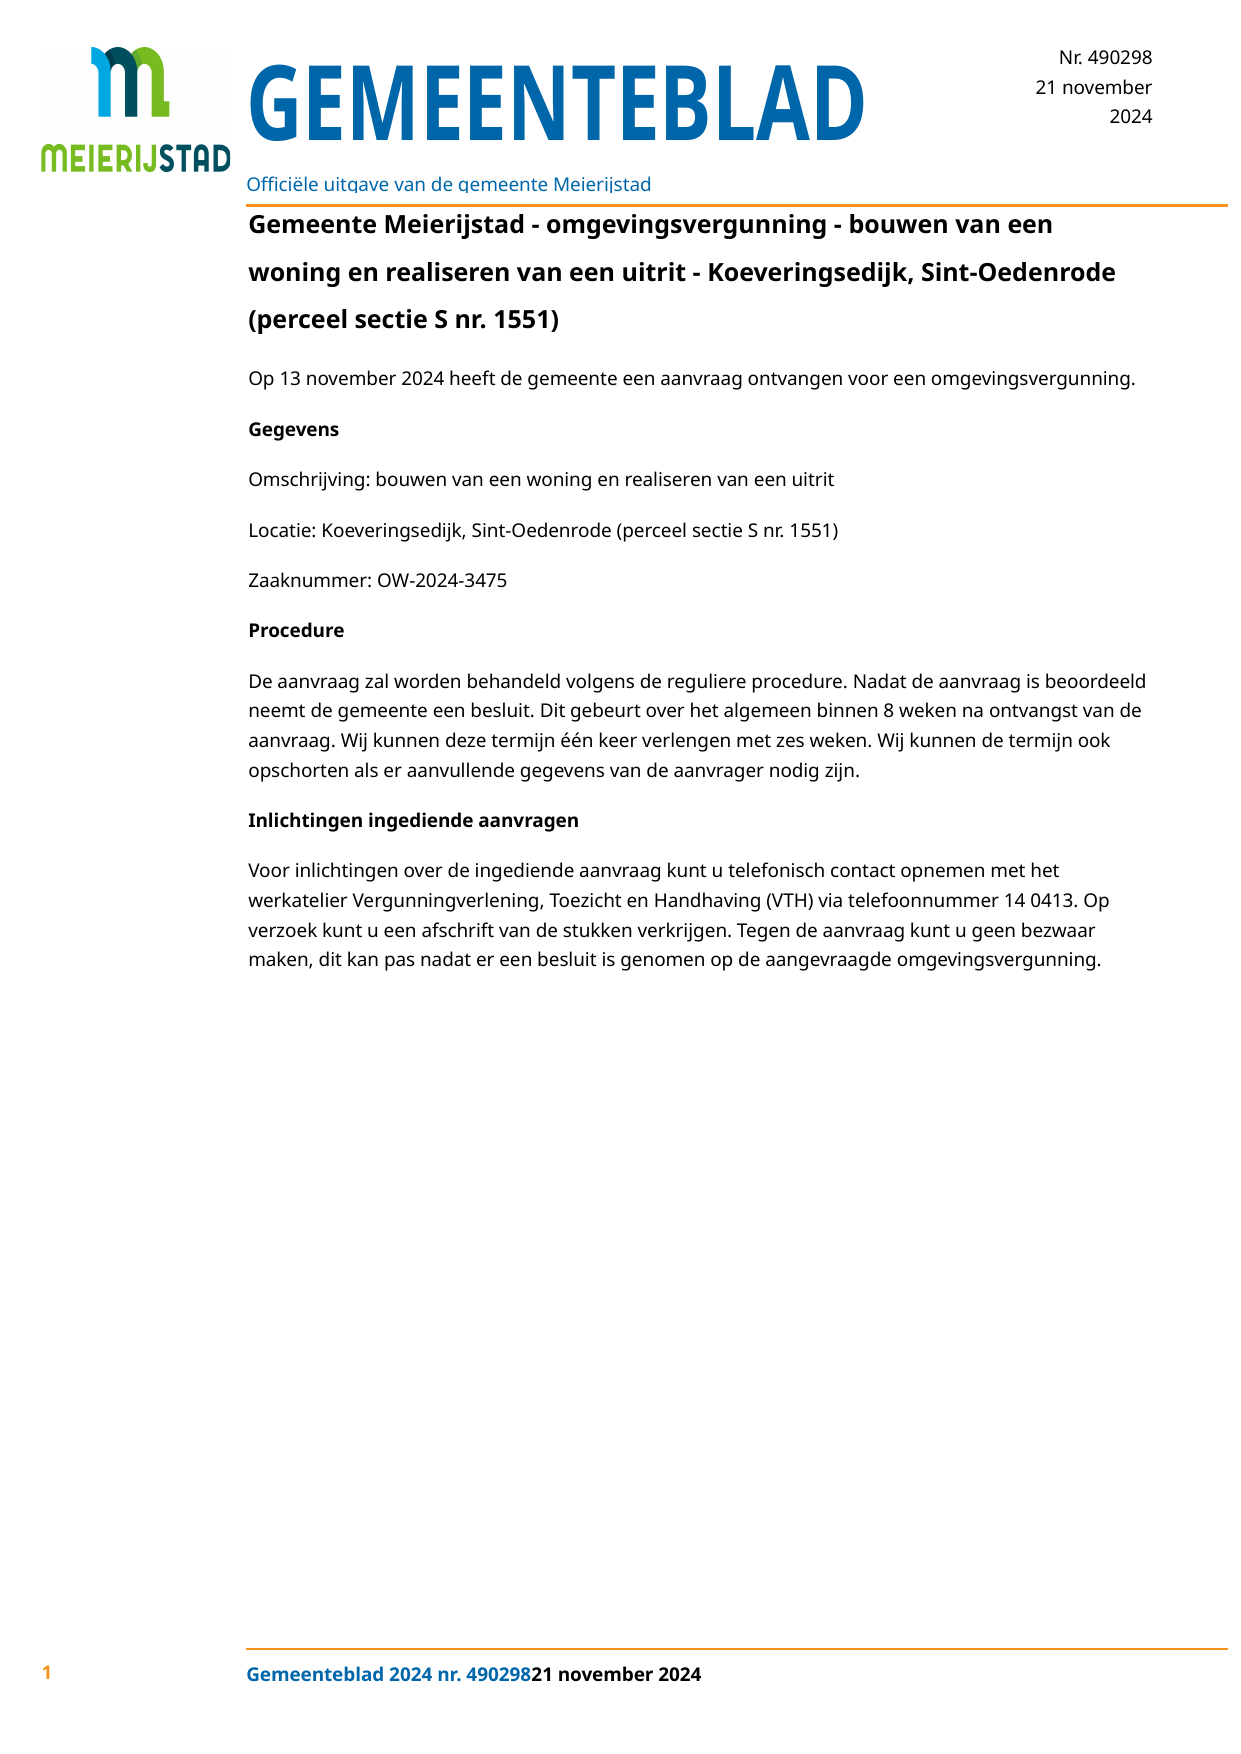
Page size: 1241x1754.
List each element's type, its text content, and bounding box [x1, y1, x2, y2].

text Omschrijving: bouwen van een woning en realiseren van een uitrit [248, 466, 1152, 492]
picture [41, 47, 231, 172]
text Zaaknummer: OW-2024-3475 [248, 567, 1152, 593]
text Op 13 november 2024 heeft de gemeente een aanvraag ontvangen voor een omgevingsvergunning. [248, 366, 1152, 391]
text Voor inlichtingen over de ingediende aanvraag kunt u telefonisch contact opnemen met het werkatelier Vergunningverlening, Toezicht en Handhaving (VTH) via telefoonnummer 14 0413. Op verzoek kunt u een afschrift van de stukken verkrijgen. Tegen de aanvraag kunt u geen bezwaar maken, dit kan pas nadat er een besluit is genomen op de aangevraagde omgevingsvergunning. [248, 858, 1152, 972]
text Locatie: Koeveringsedijk, Sint-Oedenrode (perceel sectie S nr. 1551) [248, 517, 1152, 542]
text Procedure [248, 618, 1152, 643]
text Inlichtingen ingediende aanvragen [248, 807, 1152, 833]
text Gegevens [248, 416, 1152, 442]
text Gemeente Meierijstad - omgevingsvergunning - bouwen van een woning en realiseren van een uitrit - Koeveringsedijk, Sint-Oedenrode (perceel sectie S nr. 1551) [248, 207, 1152, 336]
text De aanvraag zal worden behandeld volgens de reguliere procedure. Nadat de aanvraag is beoordeeld neemt de gemeente een besluit. Dit gebeurt over het algemeen binnen 8 weken na ontvangst van de aanvraag. Wij kunnen deze termijn één keer verlengen met zes weken. Wij kunnen de termijn ook opschorten als er aanvullende gegevens van de aanvrager nodig zijn. [248, 668, 1152, 782]
